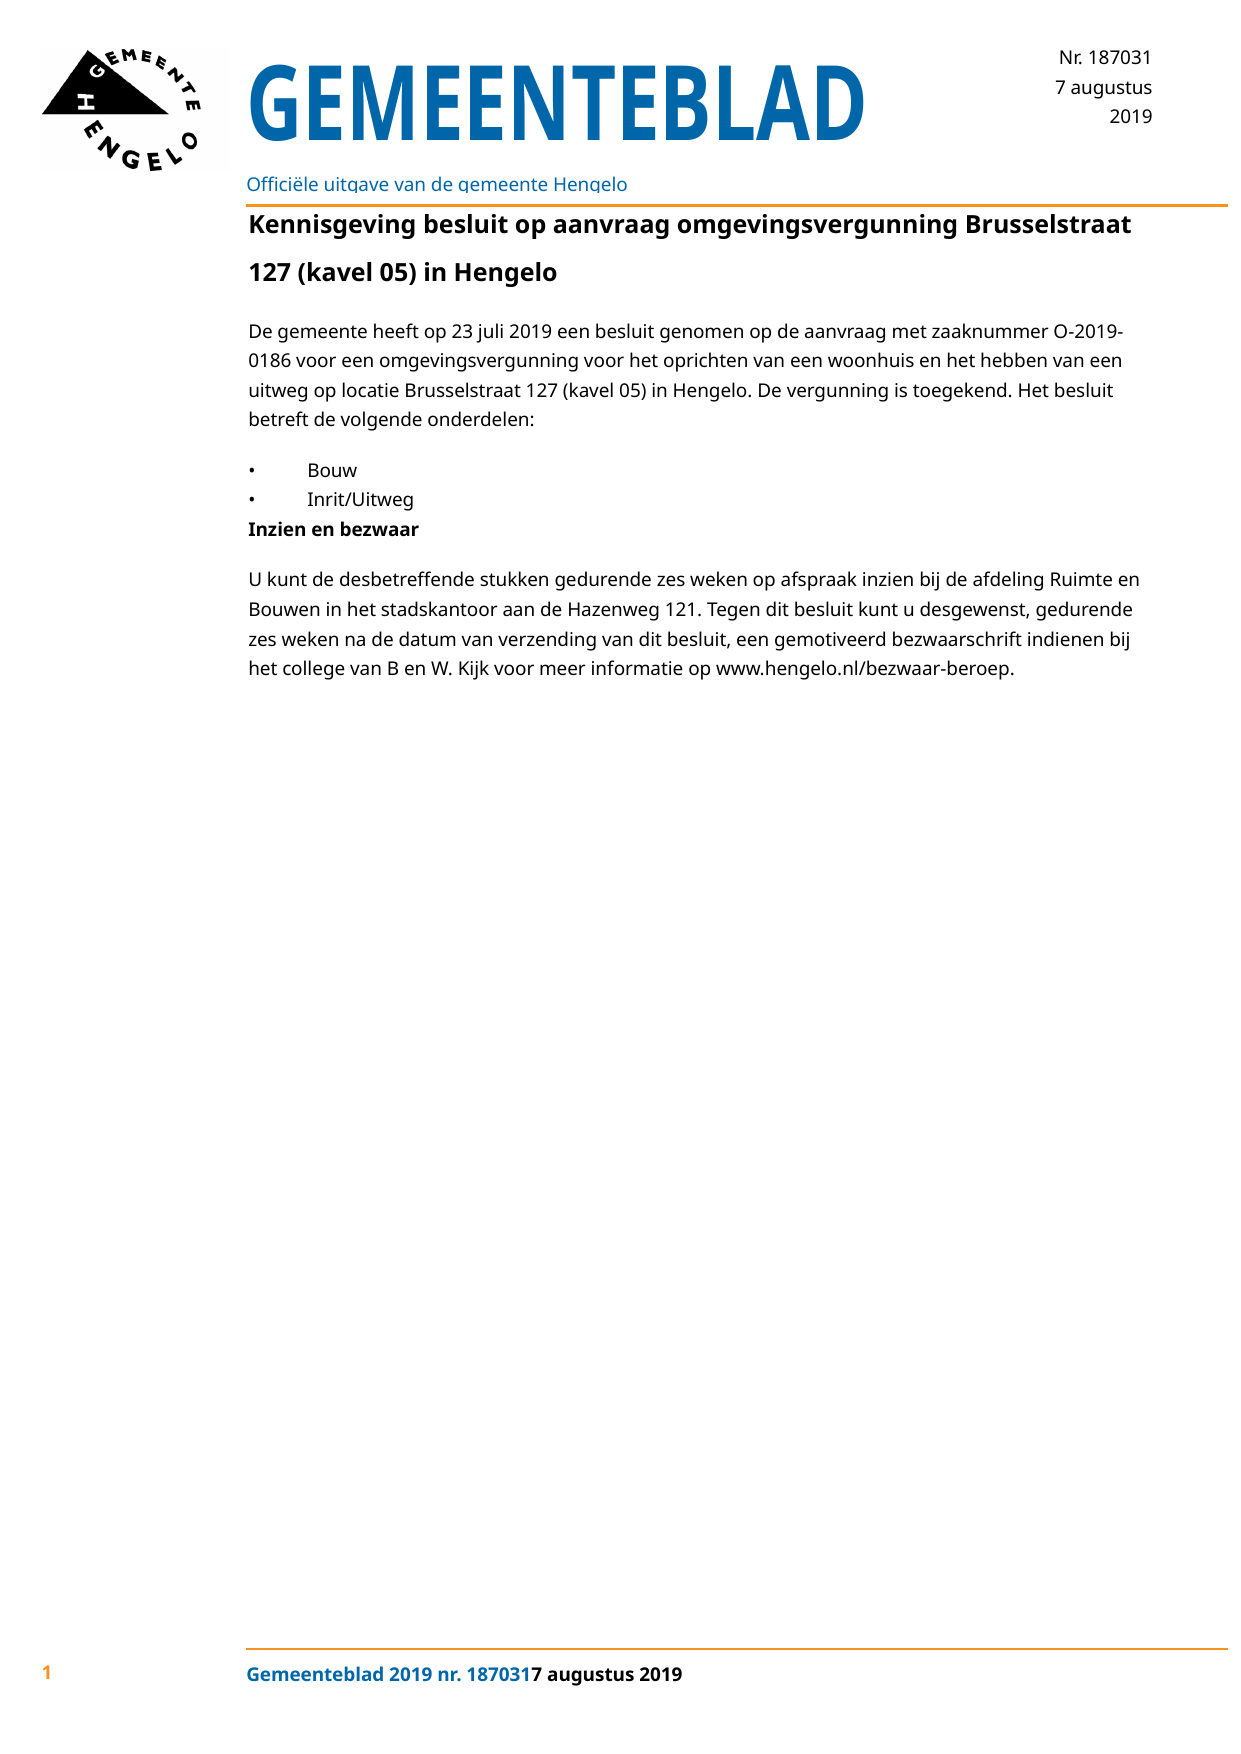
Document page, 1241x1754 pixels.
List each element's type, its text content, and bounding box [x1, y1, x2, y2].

text U kunt de desbetreffende stukken gedurende zes weken op afspraak inzien bij de afdeling Ruimte en Bouwen in het stadskantoor aan de Hazenweg 121. Tegen dit besluit kunt u desgewenst, gedurende zes weken na de datum van verzending van dit besluit, een gemotiveerd bezwaarschrift indienen bij het college van B en W. Kijk voor meer informatie op www.hengelo.nl/bezwaar-beroep. [248, 567, 1152, 681]
picture [41, 47, 231, 172]
list Bouw [248, 457, 1152, 483]
list Inrit/Uitweg [248, 487, 1152, 512]
text Kennisgeving besluit op aanvraag omgevingsvergunning Brusselstraat 127 (kavel 05) in Hengelo [248, 207, 1152, 288]
text Inzien en bezwaar [248, 516, 1152, 542]
text De gemeente heeft op 23 juli 2019 een besluit genomen op de aanvraag met zaaknummer O-2019-0186 voor een omgevingsvergunning voor het oprichten van een woonhuis en het hebben van een uitweg op locatie Brusselstraat 127 (kavel 05) in Hengelo. De vergunning is toegekend. Het besluit betreft de volgende onderdelen: [248, 318, 1152, 432]
